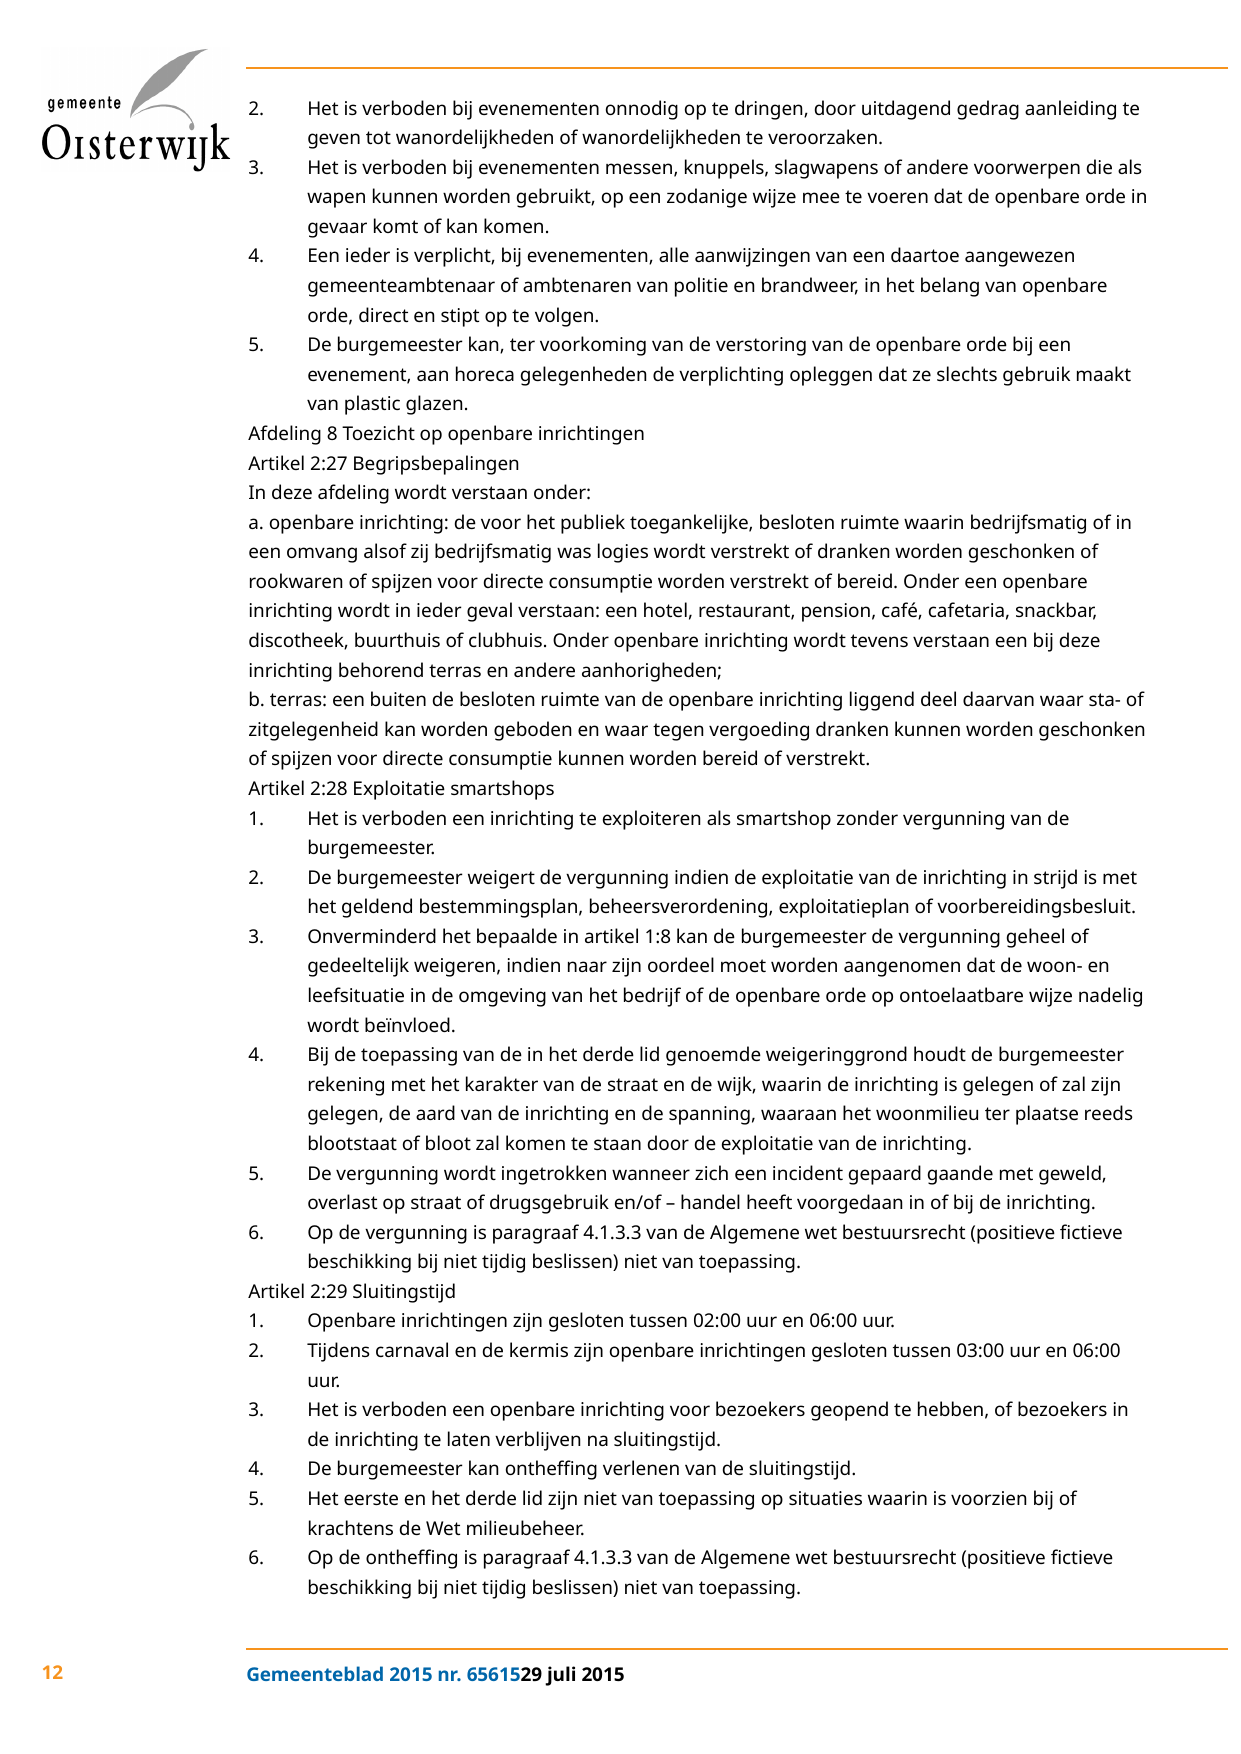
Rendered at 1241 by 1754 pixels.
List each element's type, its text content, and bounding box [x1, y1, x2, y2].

list Tijdens carnaval en de kermis zijn openbare inrichtingen gesloten tussen 03:00 uur en 06:00 uur. [248, 1337, 1152, 1393]
list Het is verboden een inrichting te exploiteren als smartshop zonder vergunning van de burgemeester. [248, 805, 1152, 860]
list Bij de toepassing van de in het derde lid genoemde weigeringgrond houdt de burgemeester rekening met het karakter van de straat en de wijk, waarin de inrichting is gelegen of zal zijn gelegen, de aard van de inrichting en de spanning, waaraan het woonmilieu ter plaatse reeds blootstaat of bloot zal komen te staan door de exploitatie van de inrichting. [248, 1041, 1152, 1156]
list Op de ontheffing is paragraaf 4.1.3.3 van de Algemene wet bestuursrecht (positieve fictieve beschikking bij niet tijdig beslissen) niet van toepassing. [248, 1544, 1152, 1600]
list De vergunning wordt ingetrokken wanneer zich een incident gepaard gaande met geweld, overlast op straat of drugsgebruik en/of – handel heeft voorgedaan in of bij de inrichting. [248, 1160, 1152, 1215]
list Het is verboden bij evenementen messen, knuppels, slagwapens of andere voorwerpen die als wapen kunnen worden gebruikt, op een zodanige wijze mee te voeren dat de openbare orde in gevaar komt of kan komen. [248, 154, 1152, 239]
text a. openbare inrichting: de voor het publiek toegankelijke, besloten ruimte waarin bedrijfsmatig of in een omvang alsof zij bedrijfsmatig was logies wordt verstrekt of dranken worden geschonken of rookwaren of spijzen voor directe consumptie worden verstrekt of bereid. Onder een openbare inrichting wordt in ieder geval verstaan: een hotel, restaurant, pension, café, cafetaria, snackbar, discotheek, buurthuis of clubhuis. Onder openbare inrichting wordt tevens verstaan een bij deze inrichting behorend terras en andere aanhorigheden; [248, 509, 1152, 683]
text Artikel 2:29 Sluitingstijd [248, 1278, 1152, 1304]
list Onverminderd het bepaalde in artikel 1:8 kan de burgemeester de vergunning geheel of gedeeltelijk weigeren, indien naar zijn oordeel moet worden aangenomen dat de woon- en leefsituatie in de omgeving van het bedrijf of de openbare orde op ontoelaatbare wijze nadelig wordt beïnvloed. [248, 923, 1152, 1038]
list Het is verboden een openbare inrichting voor bezoekers geopend te hebben, of bezoekers in de inrichting te laten verblijven na sluitingstijd. [248, 1396, 1152, 1452]
list De burgemeester kan, ter voorkoming van de verstoring van de openbare orde bij een evenement, aan horeca gelegenheden de verplichting opleggen dat ze slechts gebruik maakt van plastic glazen. [248, 331, 1152, 416]
list Het eerste en het derde lid zijn niet van toepassing op situaties waarin is voorzien bij of krachtens de Wet milieubeheer. [248, 1485, 1152, 1541]
text Artikel 2:28 Exploitatie smartshops [248, 775, 1152, 801]
list De burgemeester weigert de vergunning indien de exploitatie van de inrichting in strijd is met het geldend bestemmingsplan, beheersverordening, exploitatieplan of voorbereidingsbesluit. [248, 864, 1152, 919]
text Artikel 2:27 Begripsbepalingen [248, 450, 1152, 476]
text Afdeling 8 Toezicht op openbare inrichtingen [248, 420, 1152, 446]
text b. terras: een buiten de besloten ruimte van de openbare inrichting liggend deel daarvan waar sta- of zitgelegenheid kan worden geboden en waar tegen vergoeding dranken kunnen worden geschonken of spijzen voor directe consumptie kunnen worden bereid of verstrekt. [248, 686, 1152, 771]
picture [41, 47, 231, 172]
list Op de vergunning is paragraaf 4.1.3.3 van de Algemene wet bestuursrecht (positieve fictieve beschikking bij niet tijdig beslissen) niet van toepassing. [248, 1219, 1152, 1274]
list Een ieder is verplicht, bij evenementen, alle aanwijzingen van een daartoe aangewezen gemeenteambtenaar of ambtenaren van politie en brandweer, in het belang van openbare orde, direct en stipt op te volgen. [248, 243, 1152, 328]
list De burgemeester kan ontheffing verlenen van de sluitingstijd. [248, 1456, 1152, 1481]
list Openbare inrichtingen zijn gesloten tussen 02:00 uur en 06:00 uur. [248, 1308, 1152, 1333]
text In deze afdeling wordt verstaan onder: [248, 479, 1152, 505]
list Het is verboden bij evenementen onnodig op te dringen, door uitdagend gedrag aanleiding te geven tot wanordelijkheden of wanordelijkheden te veroorzaken. [248, 95, 1152, 150]
